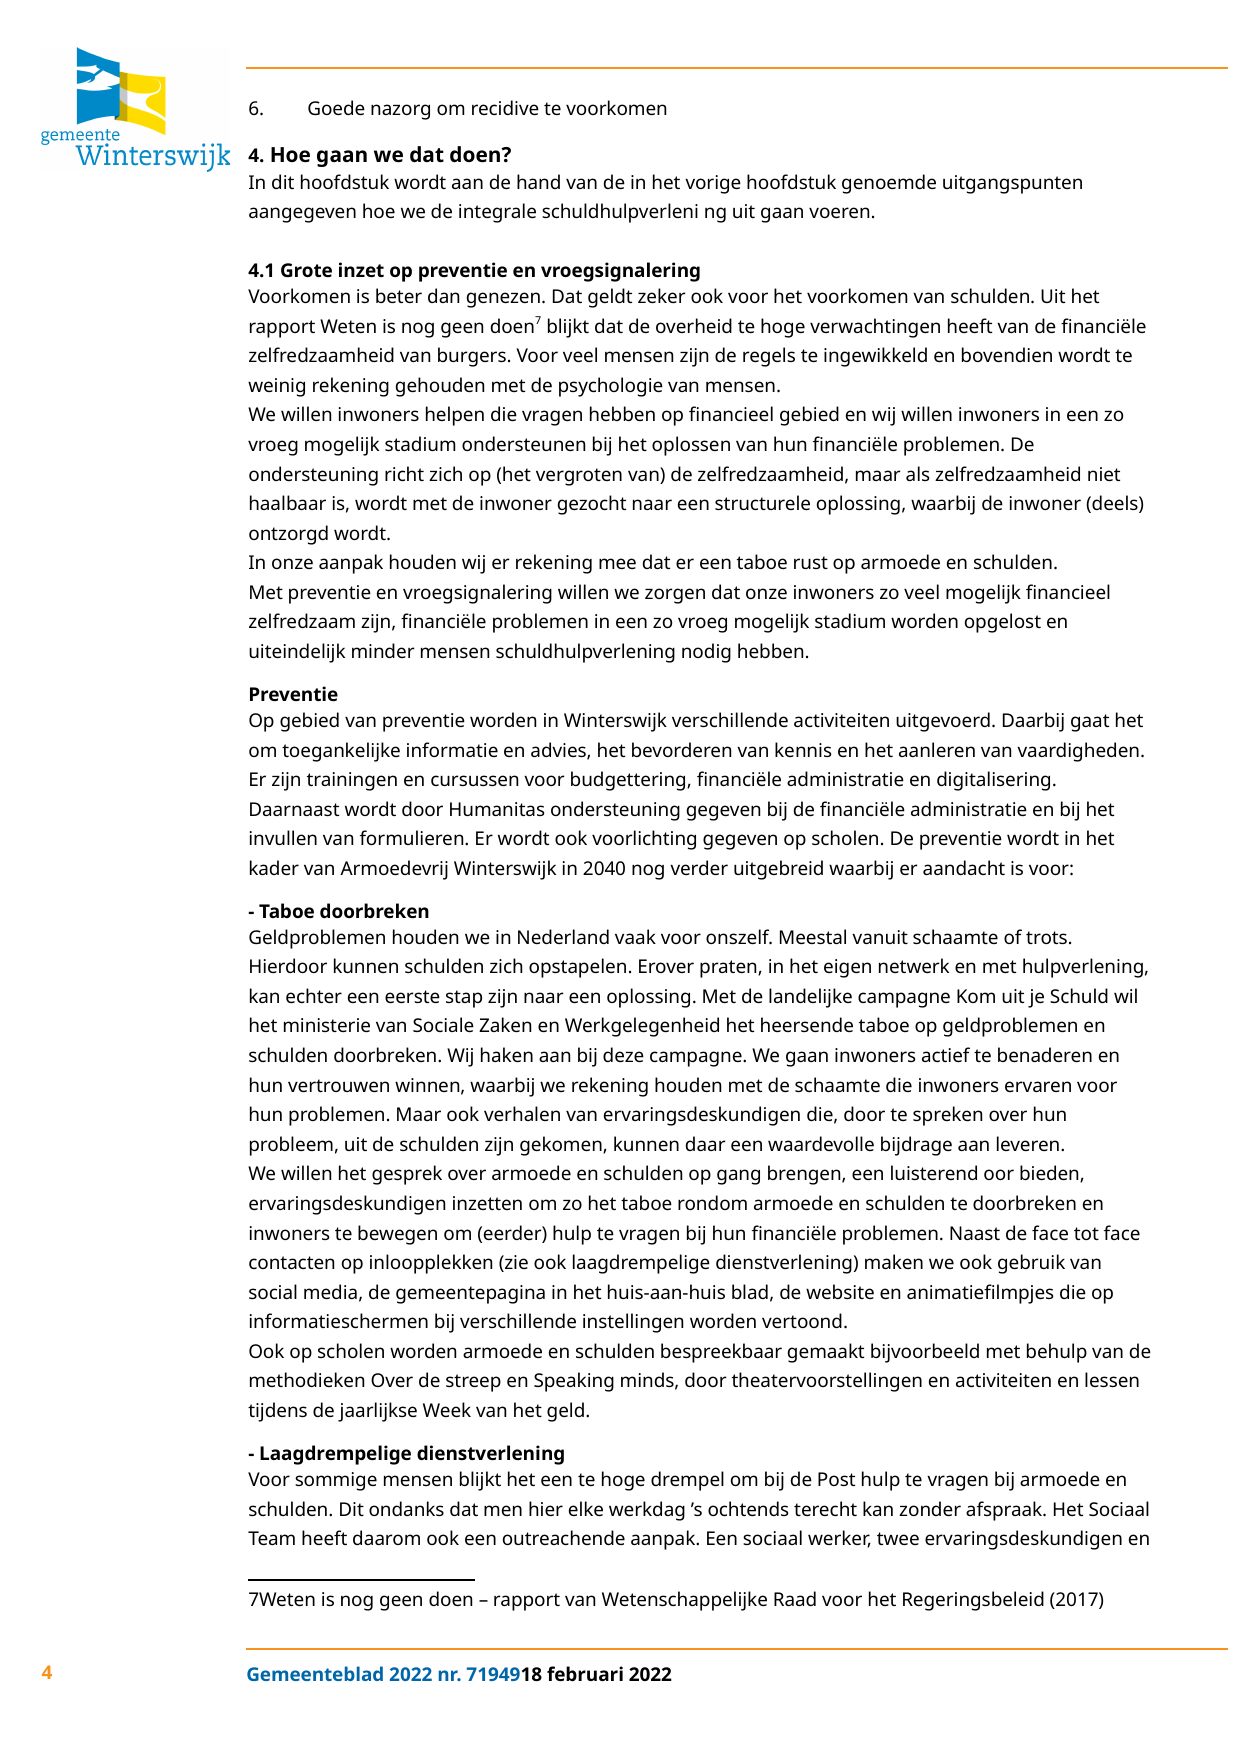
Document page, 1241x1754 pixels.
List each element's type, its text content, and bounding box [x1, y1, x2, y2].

text We willen inwoners helpen die vragen hebben op financieel gebied en wij willen inwoners in een zo vroeg mogelijk stadium ondersteunen bij het oplossen van hun financiële problemen. De ondersteuning richt zich op (het vergroten van) de zelfredzaamheid, maar als zelfredzaamheid niet haalbaar is, wordt met de inwoner gezocht naar een structurele oplossing, waarbij de inwoner (deels) ontzorgd wordt. [248, 402, 1152, 546]
text 4. Hoe gaan we dat doen? [248, 140, 1152, 169]
text We willen het gesprek over armoede en schulden op gang brengen, een luisterend oor bieden, ervaringsdeskundigen inzetten om zo het taboe rondom armoede en schulden te doorbreken en inwoners te bewegen om (eerder) hulp te vragen bij hun financiële problemen. Naast de face tot face contacten op inloopplekken (zie ook laagdrempelige dienstverlening) maken we ook gebruik van social media, de gemeentepagina in het huis-aan-huis blad, de website en animatiefilmpjes die op informatieschermen bij verschillende instellingen worden vertoond. [248, 1161, 1152, 1334]
text Preventie [248, 681, 1152, 707]
text Voorkomen is beter dan genezen. Dat geldt zeker ook voor het voorkomen van schulden. Uit het rapport Weten is nog geen doen blijkt dat de overheid te hoge verwachtingen heeft van de financiële zelfredzaamheid van burgers. Voor veel mensen zijn de regels te ingewikkeld en bovendien wordt te weinig rekening gehouden met de psychologie van mensen. [248, 283, 1152, 398]
text In dit hoofdstuk wordt aan de hand van de in het vorige hoofdstuk genoemde uitgangspunten aangegeven hoe we de integrale schuldhulpverleni ng uit gaan voeren. [248, 169, 1152, 224]
text Ook op scholen worden armoede en schulden bespreekbaar gemaakt bijvoorbeeld met behulp van de methodieken Over de streep en Speaking minds, door theatervoorstellingen en activiteiten en lessen tijdens de jaarlijkse Week van het geld. [248, 1338, 1152, 1423]
picture [225, 153, 231, 162]
text 4.1 Grote inzet op preventie en vroegsignalering [248, 258, 1152, 283]
text - Taboe doorbreken [248, 898, 1152, 924]
text Op gebied van preventie worden in Winterswijk verschillende activiteiten uitgevoerd. Daarbij gaat het om toegankelijke informatie en advies, het bevorderen van kennis en het aanleren van vaardigheden. Er zijn trainingen en cursussen voor budgettering, financiële administratie en digitalisering. Daarnaast wordt door Humanitas ondersteuning gegeven bij de financiële administratie en bij het invullen van formulieren. Er wordt ook voorlichting gegeven op scholen. De preventie wordt in het kader van Armoedevrij Winterswijk in 2040 nog verder uitgebreid waarbij er aandacht is voor: [248, 707, 1152, 881]
text Voor sommige mensen blijkt het een te hoge drempel om bij de Post hulp te vragen bij armoede en schulden. Dit ondanks dat men hier elke werkdag ’s ochtends terecht kan zonder afspraak. Het Sociaal Team heeft daarom ook een outreachende aanpak. Een sociaal werker, twee ervaringsdeskundigen en [248, 1466, 1152, 1551]
text Weten is nog geen doen – rapport van Wetenschappelijke Raad voor het Regeringsbeleid (2017) [248, 1586, 1152, 1612]
picture [41, 47, 231, 172]
text In onze aanpak houden wij er rekening mee dat er een taboe rust op armoede en schulden. [248, 549, 1152, 575]
text Geldproblemen houden we in Nederland vaak voor onszelf. Meestal vanuit schaamte of trots. Hierdoor kunnen schulden zich opstapelen. Erover praten, in het eigen netwerk en met hulpverlening, kan echter een eerste stap zijn naar een oplossing. Met de landelijke campagne Kom uit je Schuld wil het ministerie van Sociale Zaken en Werkgelegenheid het heersende taboe op geldproblemen en schulden doorbreken. Wij haken aan bij deze campagne. We gaan inwoners actief te benaderen en hun vertrouwen winnen, waarbij we rekening houden met de schaamte die inwoners ervaren voor hun problemen. Maar ook verhalen van ervaringsdeskundigen die, door te spreken over hun probleem, uit de schulden zijn gekomen, kunnen daar een waardevolle bijdrage aan leveren. [248, 924, 1152, 1157]
text Met preventie en vroegsignalering willen we zorgen dat onze inwoners zo veel mogelijk financieel zelfredzaam zijn, financiële problemen in een zo vroeg mogelijk stadium worden opgelost en uiteindelijk minder mensen schuldhulpverlening nodig hebben. [248, 579, 1152, 664]
text - Laagdrempelige dienstverlening [248, 1440, 1152, 1466]
list Goede nazorg om recidive te voorkomen [248, 95, 1152, 121]
